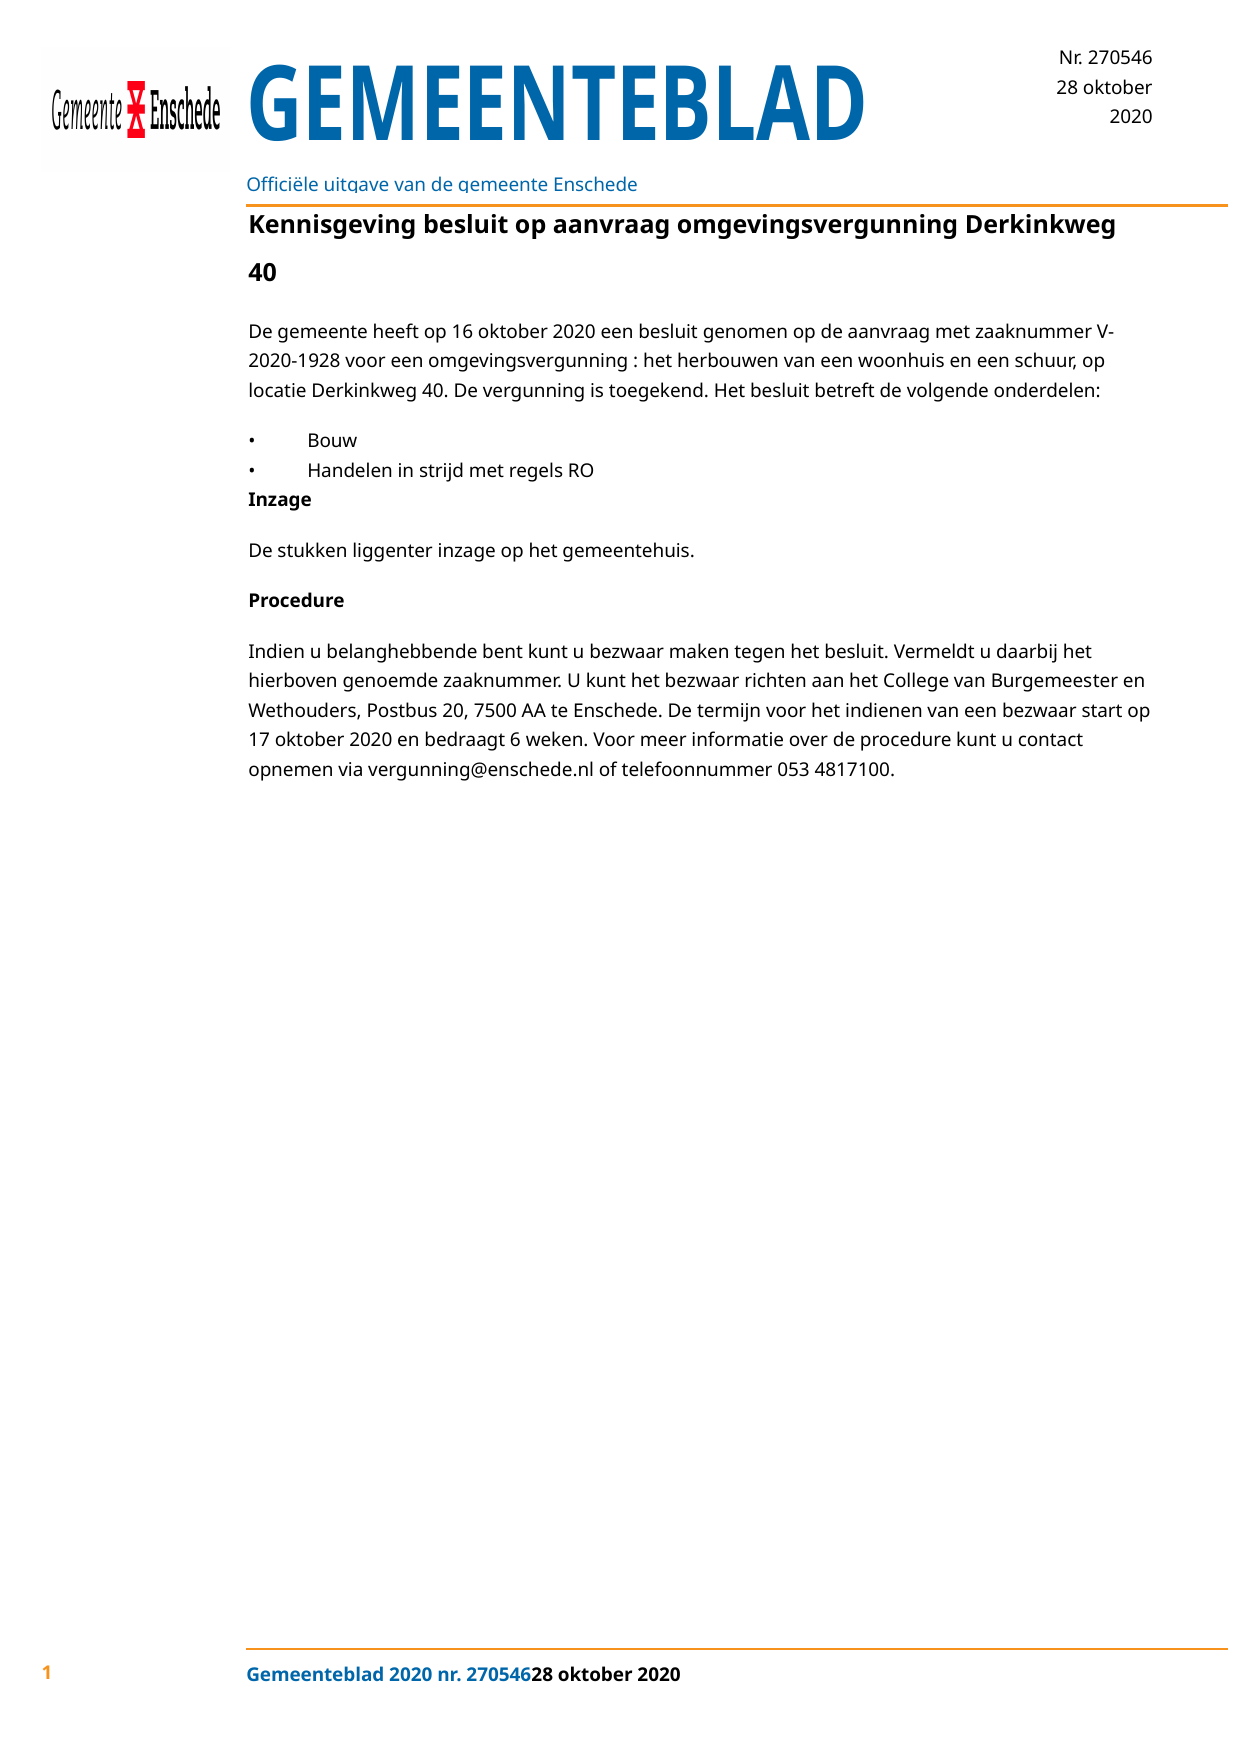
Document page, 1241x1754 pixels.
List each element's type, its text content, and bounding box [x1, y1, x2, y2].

text Kennisgeving besluit op aanvraag omgevingsvergunning Derkinkweg 40 [248, 207, 1152, 288]
list Bouw [248, 427, 1152, 453]
text Inzage [248, 487, 1152, 512]
list Handelen in strijd met regels RO [248, 457, 1152, 483]
text De gemeente heeft op 16 oktober 2020 een besluit genomen op de aanvraag met zaaknummer V-2020-1928 voor een omgevingsvergunning : het herbouwen van een woonhuis en een schuur, op locatie Derkinkweg 40. De vergunning is toegekend. Het besluit betreft de volgende onderdelen: [248, 318, 1152, 403]
text De stukken liggenter inzage op het gemeentehuis. [248, 537, 1152, 563]
picture [41, 47, 231, 172]
text Indien u belanghebbende bent kunt u bezwaar maken tegen het besluit. Vermeldt u daarbij het hierboven genoemde zaaknummer. U kunt het bezwaar richten aan het College van Burgemees­ter en Wethouders, Postbus 20, 7500 AA te Enschede. De termijn voor het indienen van een bezwaar start op 17 oktober 2020 en bedraagt 6 weken. Voor meer informatie over de procedure kunt u contact opnemen via vergunning@enschede.nl of telefoonnummer 053 4817100. [248, 638, 1152, 782]
text Procedure [248, 587, 1152, 613]
